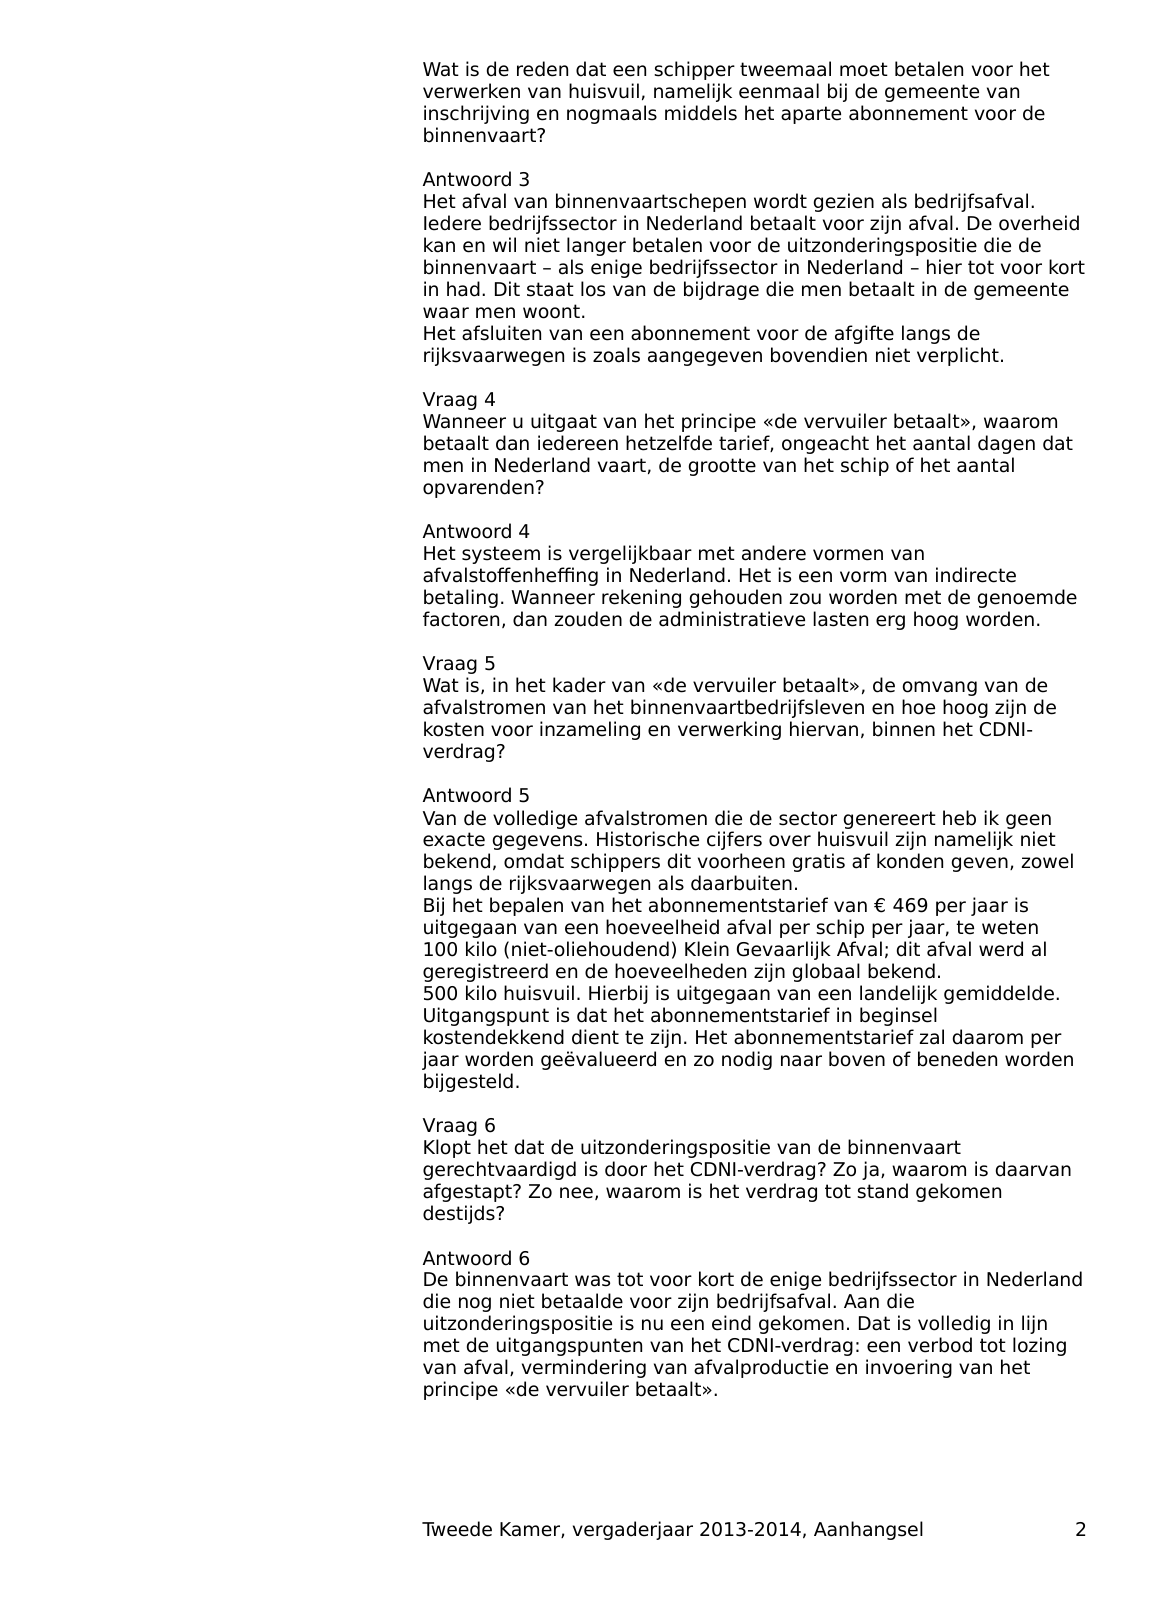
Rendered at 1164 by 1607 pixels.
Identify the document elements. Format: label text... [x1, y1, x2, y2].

text Bij het bepalen van het abonnementstarief van € 469 per jaar is uitgegaan van een hoeveelheid afval per schip per jaar, te weten [422, 895, 1087, 939]
text Antwoord 3 [422, 169, 1087, 191]
text Klopt het dat de uitzonderingspositie van de binnenvaart gerechtvaardigd is door het CDNI-verdrag? Zo ja, waarom is daarvan afgestapt? Zo nee, waarom is het verdrag tot stand gekomen destijds? [422, 1137, 1087, 1225]
text 500 kilo huisvuil. Hierbij is uitgegaan van een landelijk gemiddelde. [422, 983, 1087, 1005]
text Het afsluiten van een abonnement voor de afgifte langs de rijksvaarwegen is zoals aangegeven bovendien niet verplicht. [422, 323, 1087, 367]
text Wanneer u uitgaat van het principe «de vervuiler betaalt», waarom betaalt dan iedereen hetzelfde tarief, ongeacht het aantal dagen dat men in Nederland vaart, de grootte van het schip of het aantal opvarenden? [422, 411, 1087, 499]
text Vraag 5 [422, 653, 1087, 675]
text 100 kilo (niet-oliehoudend) Klein Gevaarlijk Afval; dit afval werd al geregistreerd en de hoeveelheden zijn globaal bekend. [422, 939, 1087, 983]
text Het afval van binnenvaartschepen wordt gezien als bedrijfsafval. Iedere bedrijfssector in Nederland betaalt voor zijn afval. De overheid kan en wil niet langer betalen voor de uitzonderingspositie die de binnenvaart – als enige bedrijfssector in Nederland – hier tot voor kort in had. Dit staat los van de bijdrage die men betaalt in de gemeente waar men woont. [422, 191, 1087, 323]
text Antwoord 5 [422, 785, 1087, 807]
text Antwoord 4 [422, 521, 1087, 543]
text De binnenvaart was tot voor kort de enige bedrijfssector in Nederland die nog niet betaalde voor zijn bedrijfsafval. Aan die uitzonderingspositie is nu een eind gekomen. Dat is volledig in lijn met de uitgangspunten van het CDNI-verdrag: een verbod tot lozing van afval, vermindering van afvalproductie en invoering van het principe «de vervuiler betaalt». [422, 1269, 1087, 1401]
text Het systeem is vergelijkbaar met andere vormen van afvalstoffenheffing in Nederland. Het is een vorm van indirecte betaling. Wanneer rekening gehouden zou worden met de genoemde factoren, dan zouden de administratieve lasten erg hoog worden. [422, 543, 1087, 631]
text Wat is, in het kader van «de vervuiler betaalt», de omvang van de afvalstromen van het binnenvaartbedrijfsleven en hoe hoog zijn de kosten voor inzameling en verwerking hiervan, binnen het CDNI-verdrag? [422, 675, 1087, 763]
text Vraag 6 [422, 1115, 1087, 1137]
text Antwoord 6 [422, 1247, 1087, 1269]
text Wat is de reden dat een schipper tweemaal moet betalen voor het verwerken van huisvuil, namelijk eenmaal bij de gemeente van inschrijving en nogmaals middels het aparte abonnement voor de binnenvaart? [422, 59, 1087, 147]
text Uitgangspunt is dat het abonnementstarief in beginsel kostendekkend dient te zijn. Het abonnementstarief zal daarom per jaar worden geëvalueerd en zo nodig naar boven of beneden worden bijgesteld. [422, 1005, 1087, 1093]
text Van de volledige afvalstromen die de sector genereert heb ik geen exacte gegevens. Historische cijfers over huisvuil zijn namelijk niet bekend, omdat schippers dit voorheen gratis af konden geven, zowel langs de rijksvaarwegen als daarbuiten. [422, 807, 1087, 895]
text Vraag 4 [422, 389, 1087, 411]
